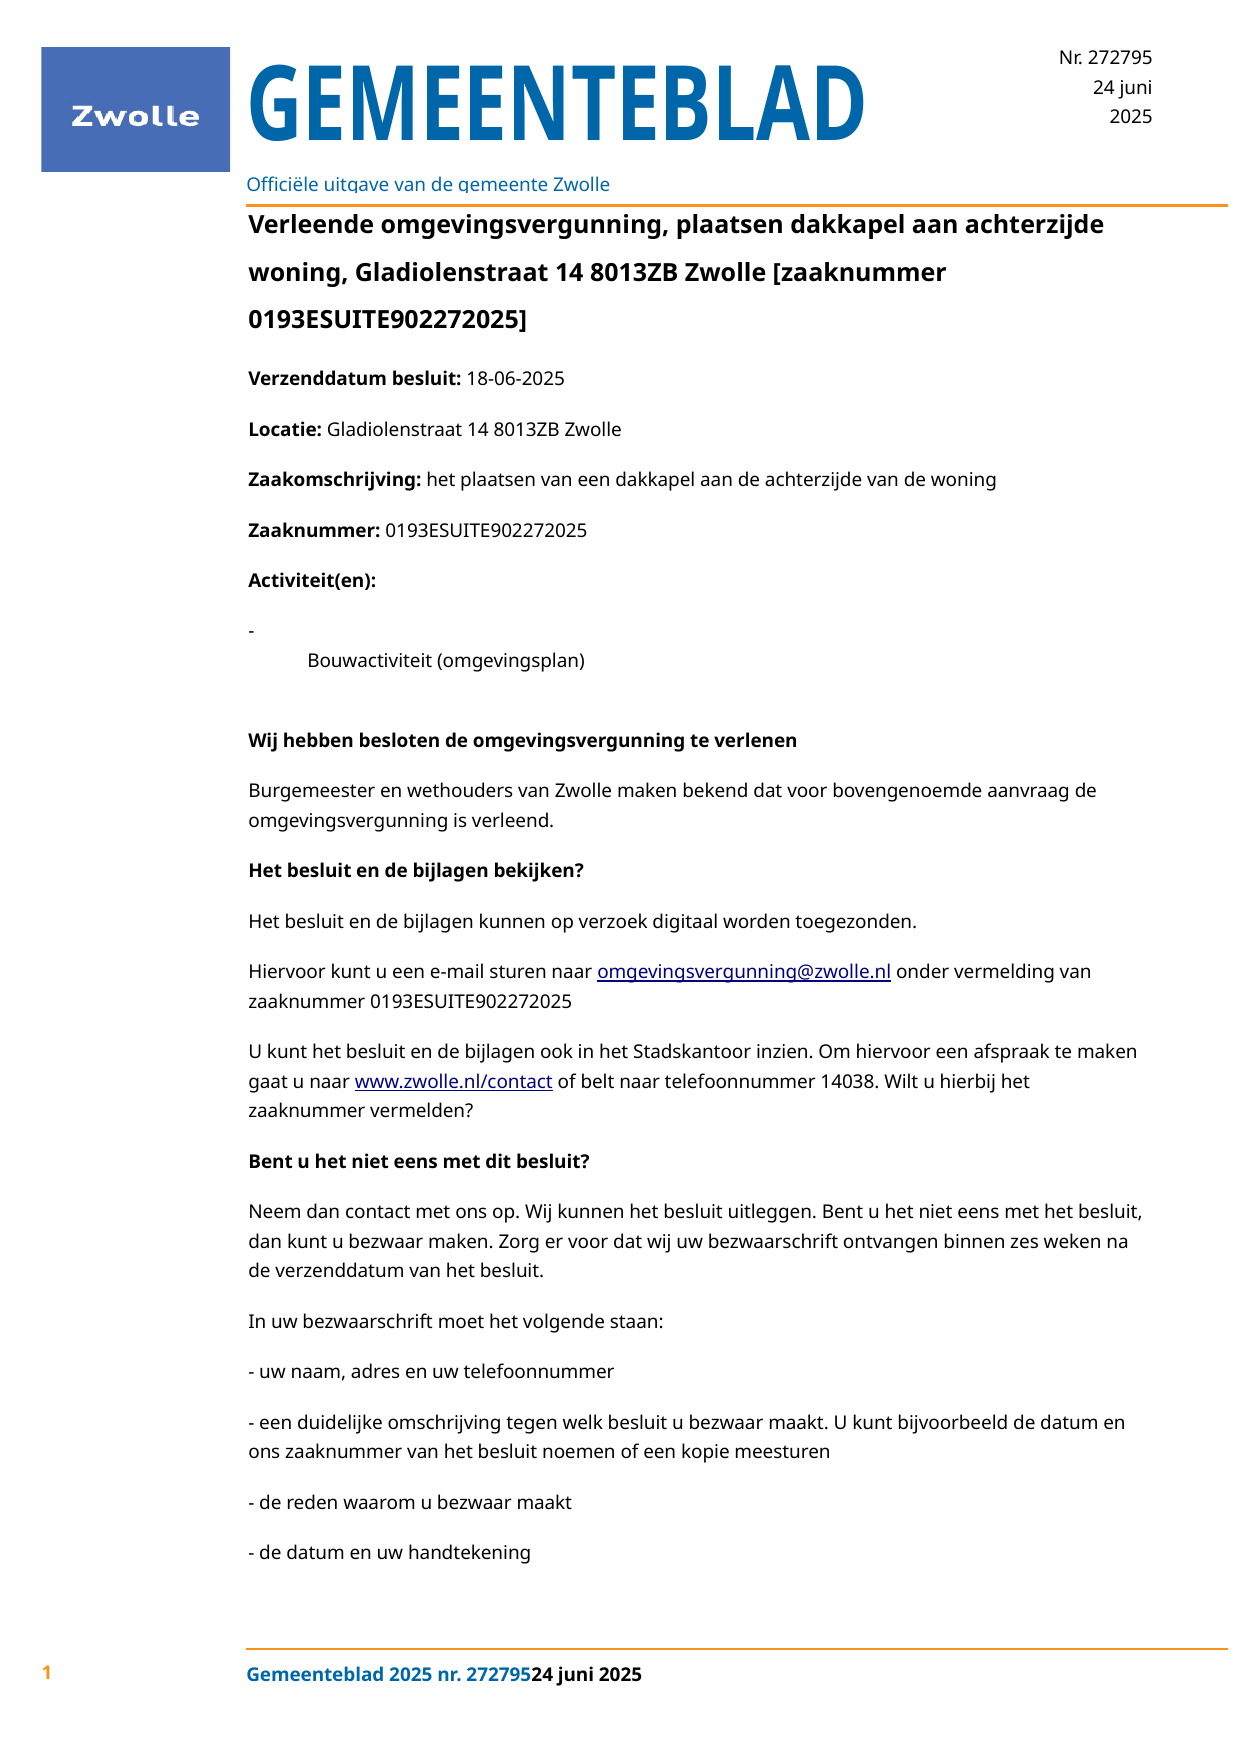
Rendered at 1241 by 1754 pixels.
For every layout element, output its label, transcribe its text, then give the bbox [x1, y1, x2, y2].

text U kunt het besluit en de bijlagen ook in het Stadskantoor inzien. Om hiervoor een afspraak te maken gaat u naar www.zwolle.nl/contact of belt naar telefoonnummer 14038. Wilt u hierbij het zaaknummer vermelden? [248, 1038, 1152, 1123]
text Het besluit en de bijlagen kunnen op verzoek digitaal worden toegezonden. [248, 908, 1152, 934]
text - de datum en uw handtekening [248, 1539, 1152, 1565]
list Bouwactiviteit (omgevingsplan) [248, 647, 1152, 673]
text Het besluit en de bijlagen bekijken? [248, 858, 1152, 883]
picture [41, 47, 231, 172]
text - uw naam, adres en uw telefoonnummer [248, 1358, 1152, 1384]
text Bent u het niet eens met dit besluit? [248, 1148, 1152, 1174]
text In uw bezwaarschrift moet het volgende staan: [248, 1308, 1152, 1334]
text Zaaknummer: 0193ESUITE902272025 [248, 517, 1152, 542]
text Zaakomschrijving: het plaatsen van een dakkapel aan de achterzijde van de woning [248, 466, 1152, 492]
text Verleende omgevingsvergunning, plaatsen dakkapel aan achterzijde woning, Gladiolenstraat 14 8013ZB Zwolle [zaaknummer 0193ESUITE902272025] [248, 207, 1152, 336]
text Neem dan contact met ons op. Wij kunnen het besluit uitleggen. Bent u het niet eens met het besluit, dan kunt u bezwaar maken. Zorg er voor dat wij uw bezwaarschrift ontvangen binnen zes weken na de verzenddatum van het besluit. [248, 1198, 1152, 1283]
text Activiteit(en): [248, 567, 1152, 593]
text Locatie: Gladiolenstraat 14 8013ZB Zwolle [248, 416, 1152, 442]
text Hiervoor kunt u een e-mail sturen naar omgevingsvergunning@zwolle.nl onder vermelding van zaaknummer 0193ESUITE902272025 [248, 958, 1152, 1014]
text Verzenddatum besluit: 18-06-2025 [248, 366, 1152, 391]
text Burgemeester en wethouders van Zwolle maken bekend dat voor bovengenoemde aanvraag de omgevingsvergunning is verleend. [248, 778, 1152, 833]
text - een duidelijke omschrijving tegen welk besluit u bezwaar maakt. U kunt bijvoorbeeld de datum en ons zaaknummer van het besluit noemen of een kopie meesturen [248, 1409, 1152, 1464]
text - de reden waarom u bezwaar maakt [248, 1489, 1152, 1514]
text Wij hebben besloten de omgevingsvergunning te verlenen [248, 727, 1152, 753]
